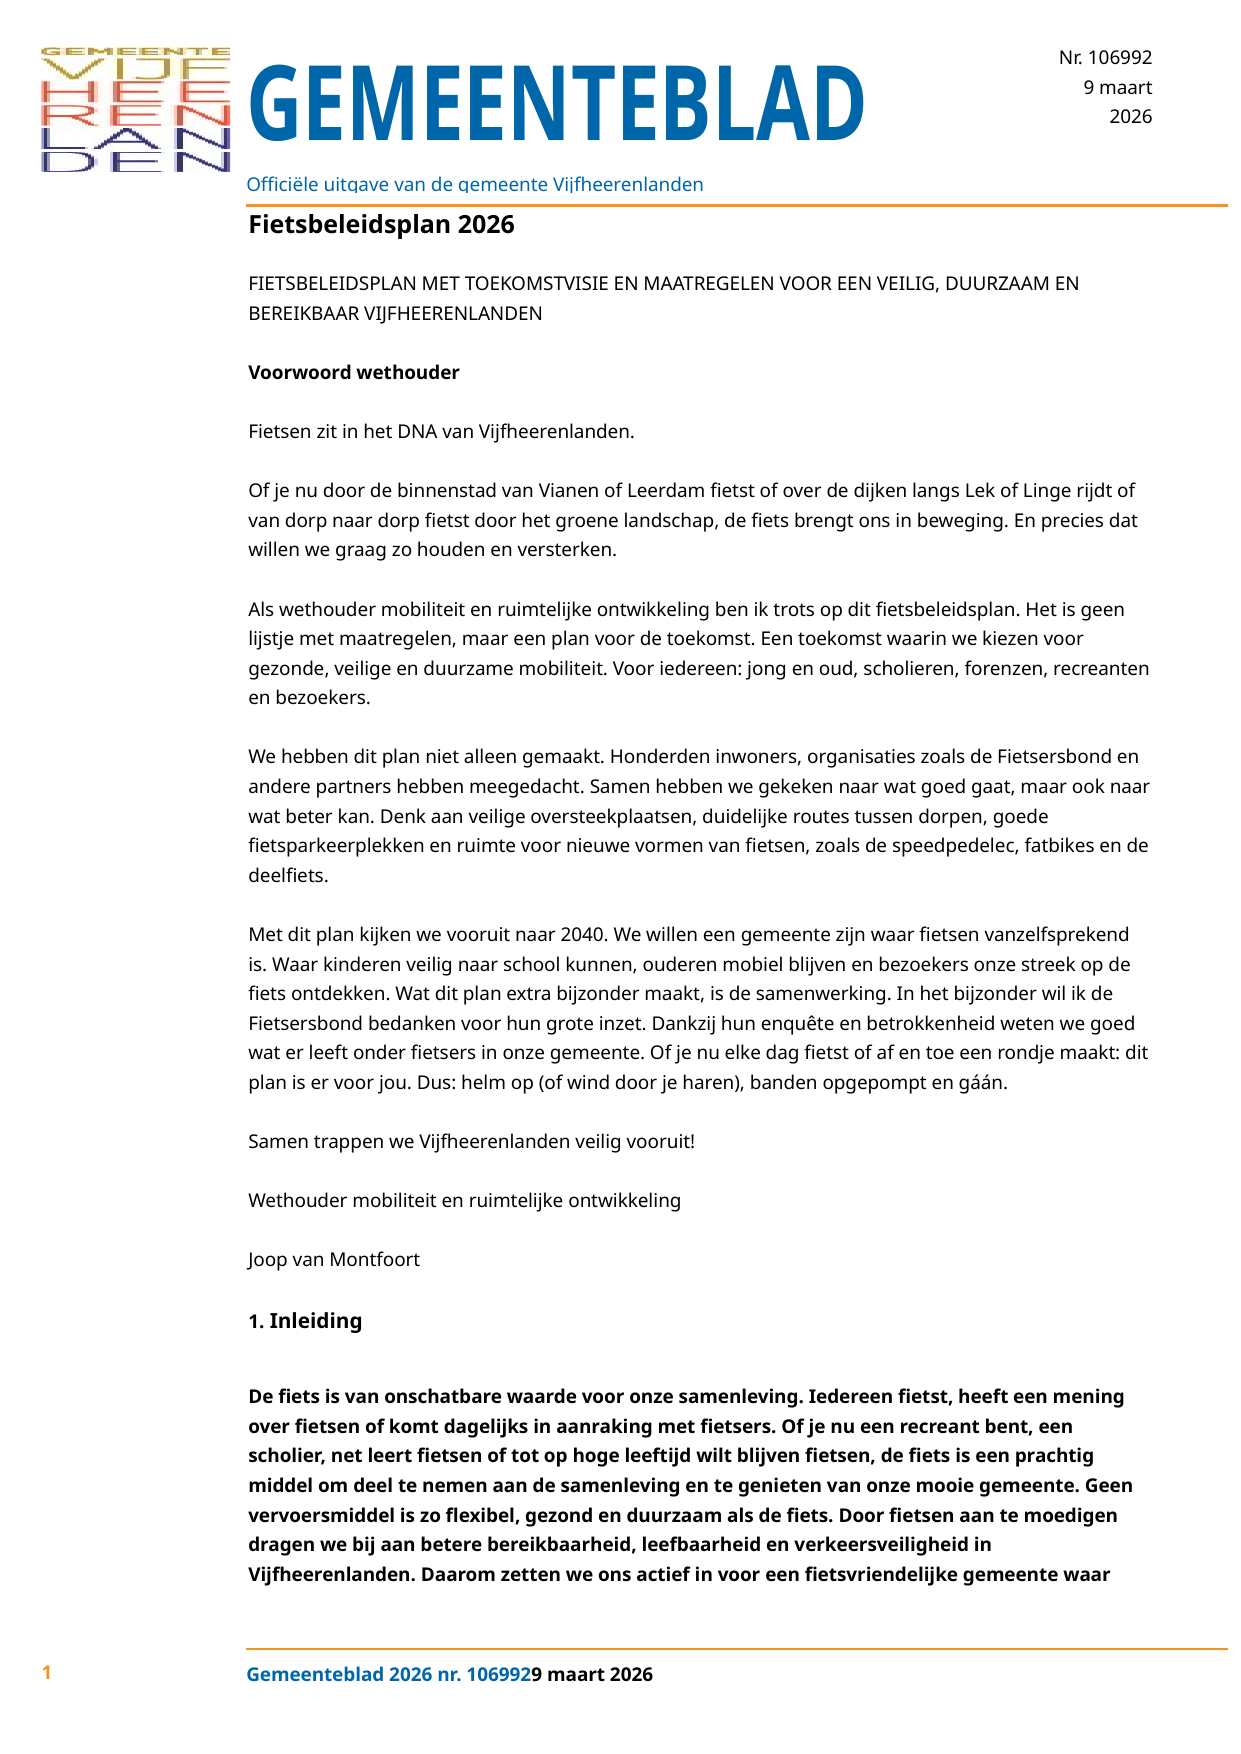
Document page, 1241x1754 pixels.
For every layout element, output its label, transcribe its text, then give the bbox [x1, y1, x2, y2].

text We hebben dit plan niet alleen gemaakt. Honderden inwoners, organisaties zoals de Fietsersbond en andere partners hebben meegedacht. Samen hebben we gekeken naar wat goed gaat, maar ook naar wat beter kan. Denk aan veilige oversteekplaatsen, duidelijke routes tussen dorpen, goede fietsparkeerplekken en ruimte voor nieuwe vormen van fietsen, zoals de speedpedelec, fatbikes en de deelfiets. [248, 744, 1152, 888]
text 1. Inleiding [248, 1306, 1152, 1334]
text Voorwoord wethouder [248, 359, 1152, 385]
text FIETSBELEIDSPLAN MET TOEKOMSTVISIE EN MAATREGELEN VOOR EEN VEILIG, DUURZAAM EN BEREIKBAAR VIJFHEERENLANDEN [248, 270, 1152, 326]
text Als wethouder mobiliteit en ruimtelijke ontwikkeling ben ik trots op dit fietsbeleidsplan. Het is geen lijstje met maatregelen, maar een plan voor de toekomst. Een toekomst waarin we kiezen voor gezonde, veilige en duurzame mobiliteit. Voor iedereen: jong en oud, scholieren, forenzen, recreanten en bezoekers. [248, 596, 1152, 710]
text Fietsen zit in het DNA van Vijfheerenlanden. [248, 418, 1152, 444]
text Wethouder mobiliteit en ruimtelijke ontwikkeling [248, 1187, 1152, 1213]
text De fiets is van onschatbare waarde voor onze samenleving. Iedereen fietst, heeft een mening over fietsen of komt dagelijks in aanraking met fietsers. Of je nu een recreant bent, een scholier, net leert fietsen of tot op hoge leeftijd wilt blijven fietsen, de fiets is een prachtig middel om deel te nemen aan de samenleving en te genieten van onze mooie gemeente. Geen vervoersmiddel is zo flexibel, gezond en duurzaam als de fiets. Door fietsen aan te moedigen dragen we bij aan betere bereikbaarheid, leefbaarheid en verkeersveiligheid in Vijfheerenlanden. Daarom zetten we ons actief in voor een fietsvriendelijke gemeente waar [248, 1383, 1152, 1587]
text Samen trappen we Vijfheerenlanden veilig vooruit! [248, 1128, 1152, 1154]
text Fietsbeleidsplan 2026 [248, 207, 1152, 241]
picture [41, 47, 231, 172]
text Met dit plan kijken we vooruit naar 2040. We willen een gemeente zijn waar fietsen vanzelfsprekend is. Waar kinderen veilig naar school kunnen, ouderen mobiel blijven en bezoekers onze streek op de fiets ontdekken. Wat dit plan extra bijzonder maakt, is de samenwerking. In het bijzonder wil ik de Fietsersbond bedanken voor hun grote inzet. Dankzij hun enquête en betrokkenheid weten we goed wat er leeft onder fietsers in onze gemeente. Of je nu elke dag fietst of af en toe een rondje maakt: dit plan is er voor jou. Dus: helm op (of wind door je haren), banden opgepompt en gáán. [248, 921, 1152, 1095]
text Joop van Montfoort [248, 1247, 1152, 1272]
text Of je nu door de binnenstad van Vianen of Leerdam fietst of over de dijken langs Lek of Linge rijdt of van dorp naar dorp fietst door het groene landschap, de fiets brengt ons in beweging. En precies dat willen we graag zo houden en versterken. [248, 477, 1152, 562]
